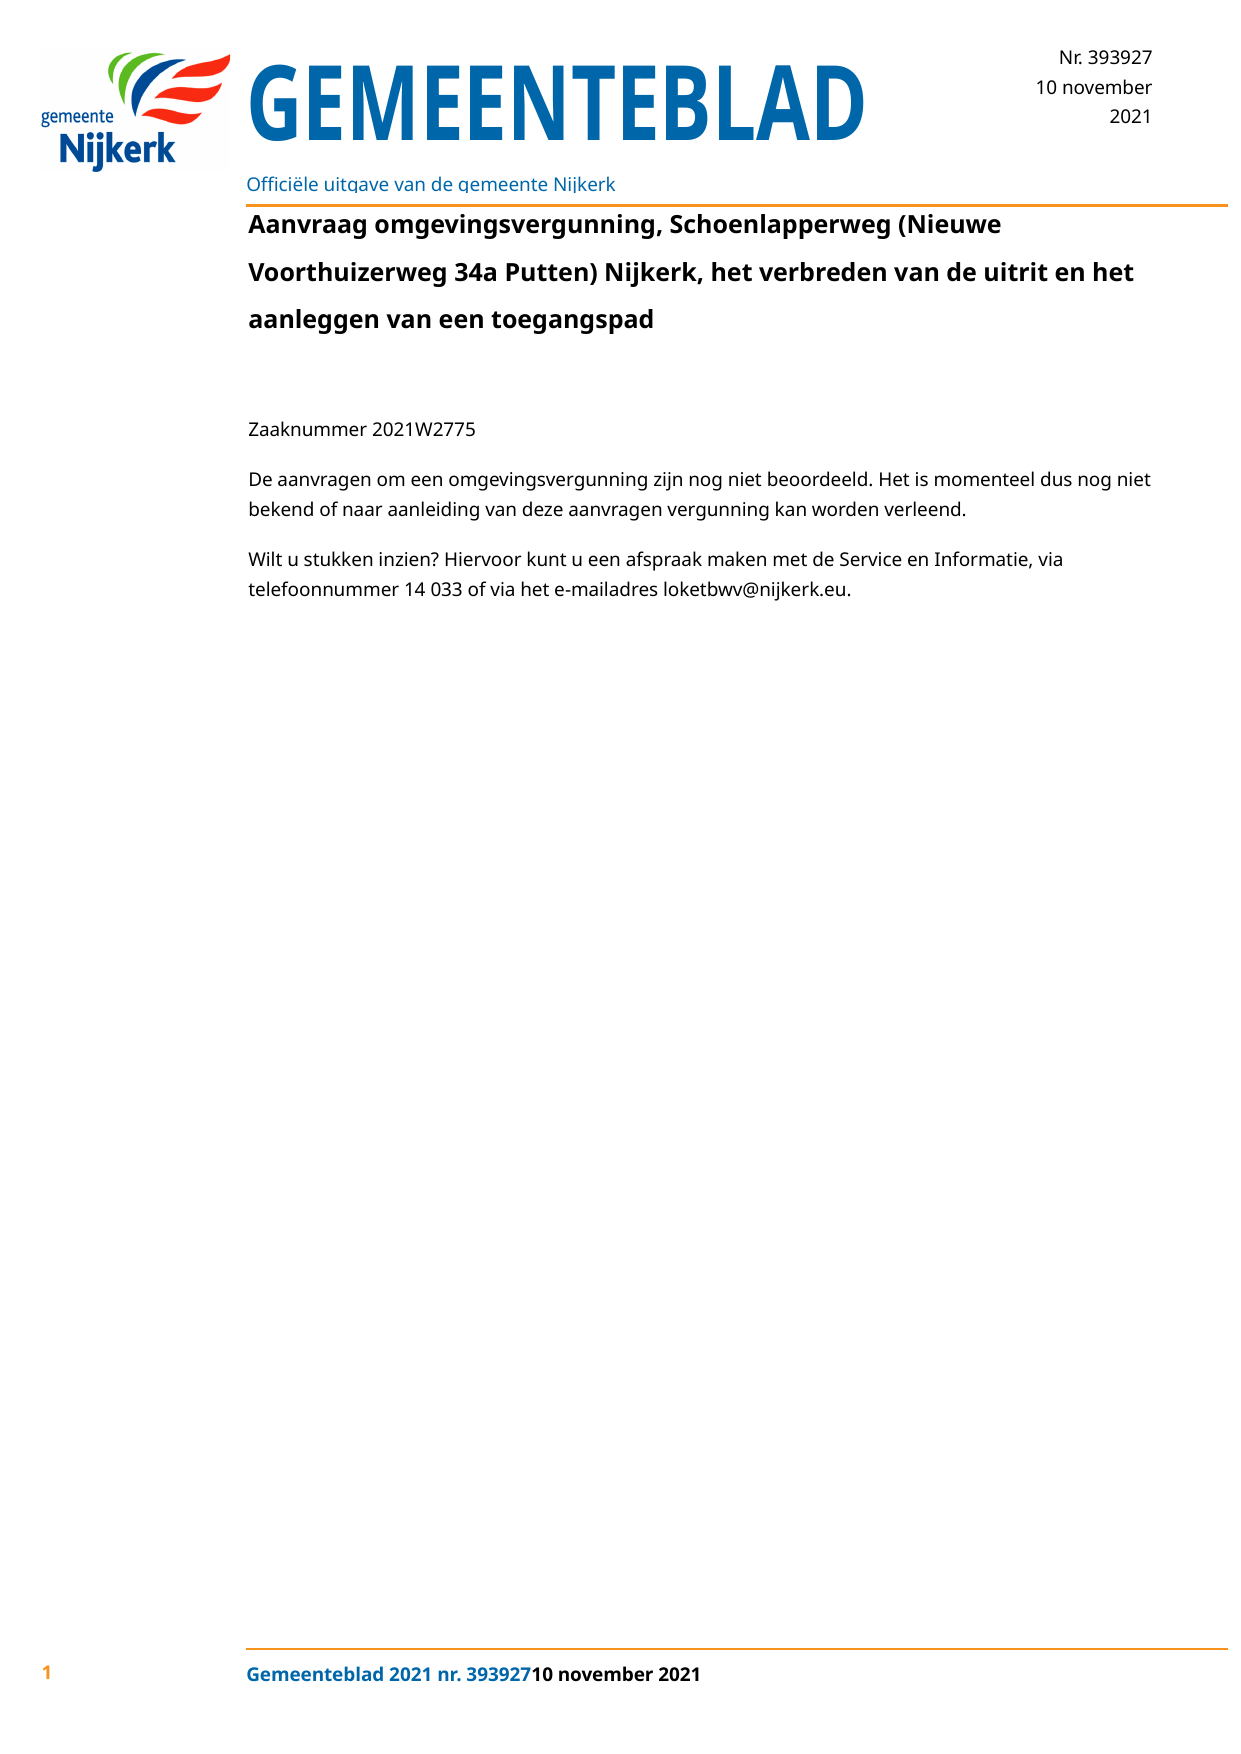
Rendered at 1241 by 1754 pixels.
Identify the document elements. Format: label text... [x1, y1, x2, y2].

text Aanvraag omgevingsvergunning, Schoenlapperweg (Nieuwe Voorthuizerweg 34a Putten) Nijkerk, het verbreden van de uitrit en het aanleggen van een toegangspad [248, 207, 1152, 336]
text Wilt u stukken inzien? Hiervoor kunt u een afspraak maken met de Service en Informatie, via telefoonnummer 14 033 of via het e-mailadres loketbwv@nijkerk.eu. [248, 546, 1152, 602]
text De aanvragen om een omgevingsvergunning zijn nog niet beoordeeld. Het is momenteel dus nog niet bekend of naar aanleiding van deze aanvragen vergunning kan worden verleend. [248, 466, 1152, 522]
picture [41, 47, 231, 172]
text Zaaknummer 2021W2775 [248, 416, 1152, 442]
